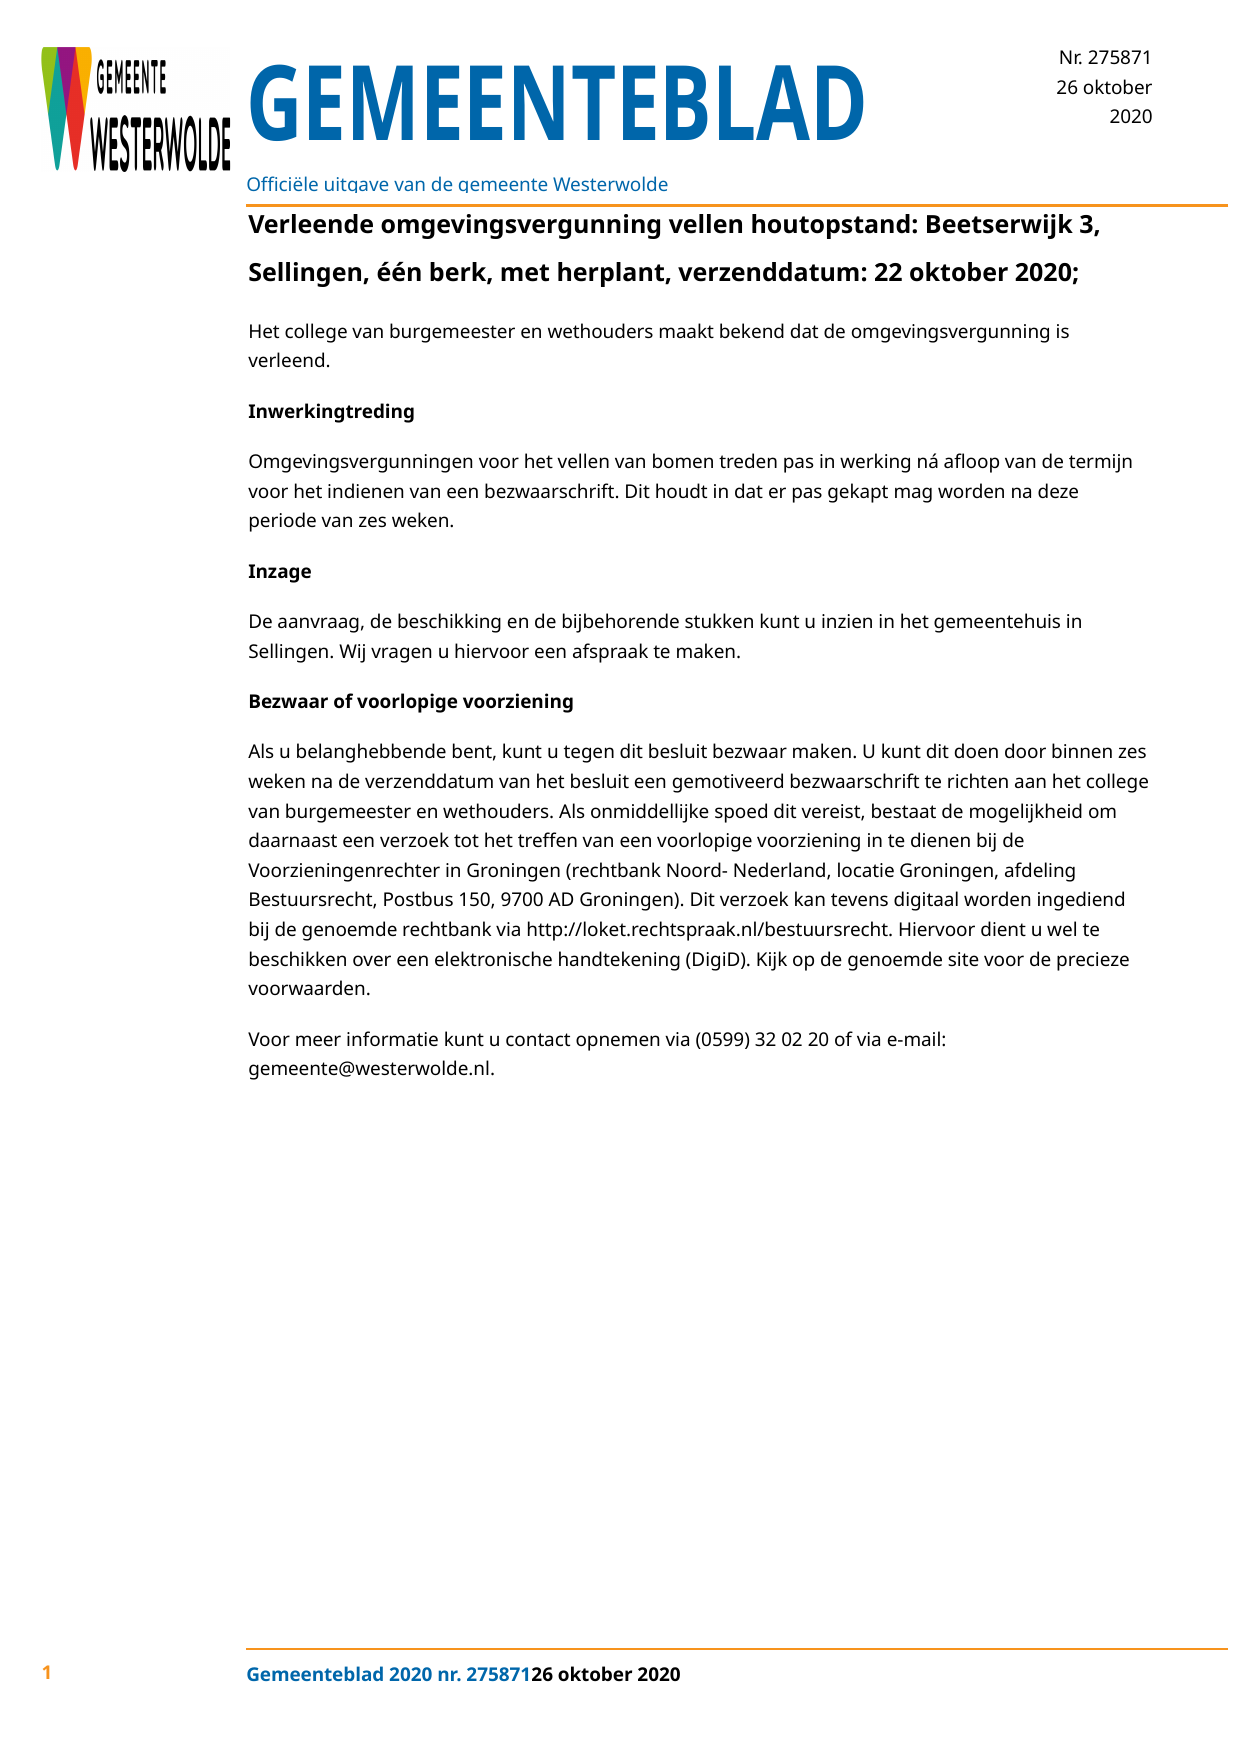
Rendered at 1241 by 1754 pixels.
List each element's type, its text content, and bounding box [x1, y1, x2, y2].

text Inwerkingtreding [248, 398, 1152, 424]
text De aanvraag, de beschikking en de bijbehorende stukken kunt u inzien in het gemeentehuis in Sellingen. Wij vragen u hiervoor een afspraak te maken. [248, 608, 1152, 664]
text Omgevingsvergunningen voor het vellen van bomen treden pas in werking ná afloop van de termijn voor het indienen van een bezwaarschrift. Dit houdt in dat er pas gekapt mag worden na deze periode van zes weken. [248, 448, 1152, 533]
text Voor meer informatie kunt u contact opnemen via (0599) 32 02 20 of via e-mail: gemeente@westerwolde.nl. [248, 1026, 1152, 1081]
picture [41, 47, 231, 172]
text Verleende omgevingsvergunning vellen houtopstand: Beetserwijk 3, Sellingen, één berk, met herplant, verzenddatum: 22 oktober 2020; [248, 207, 1152, 288]
text Bezwaar of voorlopige voorziening [248, 688, 1152, 714]
text Inzage [248, 558, 1152, 584]
text Het college van burgemeester en wethouders maakt bekend dat de omgevingsvergunning is verleend. [248, 318, 1152, 373]
text Als u belanghebbende bent, kunt u tegen dit besluit bezwaar maken. U kunt dit doen door binnen zes weken na de verzenddatum van het besluit een gemotiveerd bezwaarschrift te richten aan het college van burgemeester en wethouders. Als onmiddellijke spoed dit vereist, bestaat de mogelijkheid om daarnaast een verzoek tot het treffen van een voorlopige voorziening in te dienen bij de Voorzieningenrechter in Groningen (rechtbank Noord- Nederland, locatie Groningen, afdeling Bestuursrecht, Postbus 150, 9700 AD Groningen). Dit verzoek kan tevens digitaal worden ingediend bij de genoemde rechtbank via http://loket.rechtspraak.nl/bestuursrecht. Hiervoor dient u wel te beschikken over een elektronische handtekening (DigiD). Kijk op de genoemde site voor de precieze voorwaarden. [248, 739, 1152, 1001]
